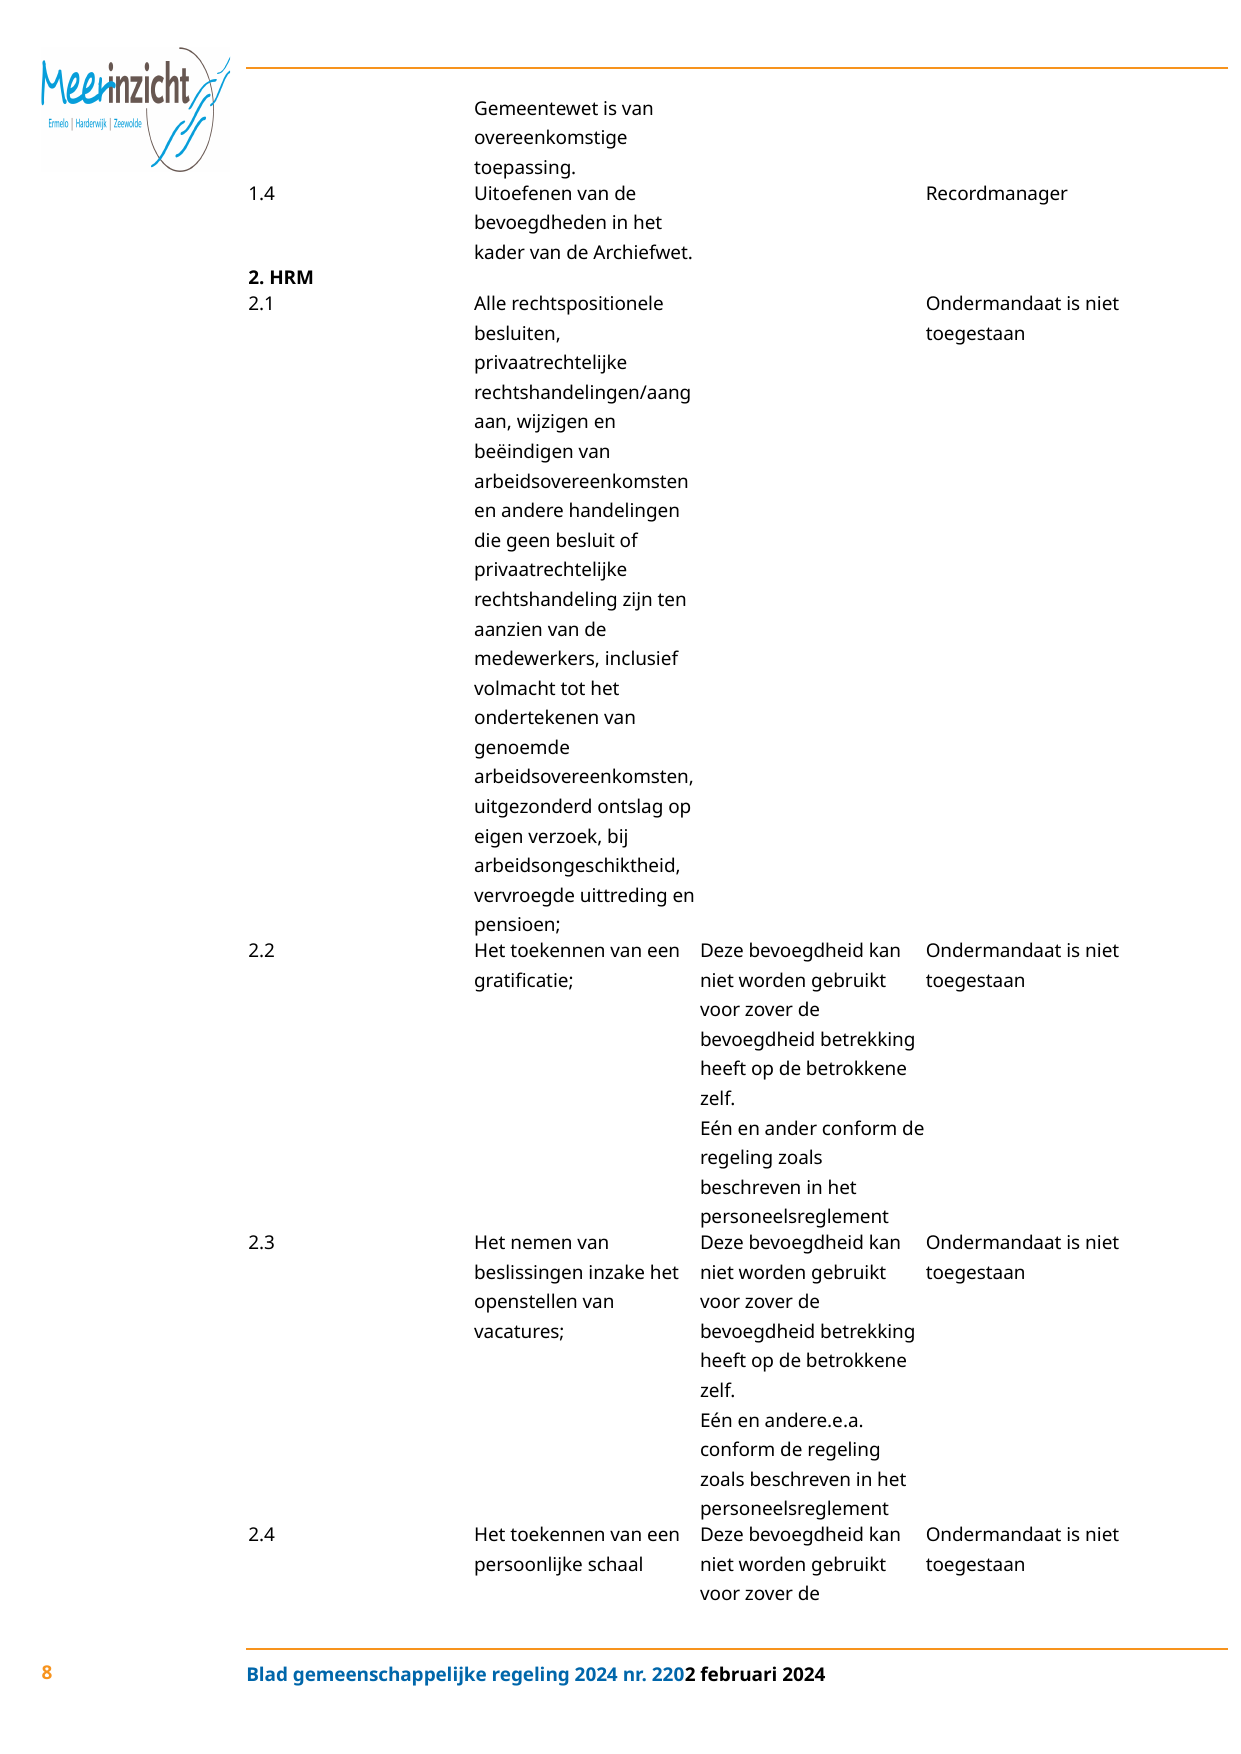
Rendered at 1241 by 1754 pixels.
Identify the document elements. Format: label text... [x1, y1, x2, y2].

table_cell Deze bevoegdheid kan niet worden gebruikt voor zover de bevoegdheid betrekking heeft op de betrokkene zelf. Eén en ander conform de regeling zoals beschreven in het personeelsreglement [700, 937, 926, 1229]
table_cell 2.1 [248, 290, 474, 937]
table_cell 1.4 [248, 180, 474, 264]
table_cell Deze bevoegdheid kan niet worden gebruikt voor zover de [700, 1521, 926, 1606]
table_cell 2.3 [248, 1229, 474, 1521]
table_cell [248, 95, 474, 180]
table_cell Ondermandaat is niet toegestaan [926, 1229, 1152, 1521]
table_cell Uitoefenen van de bevoegdheden in het kader van de Archiefwet. [474, 180, 700, 264]
table_cell Het toekennen van een gratificatie; [474, 937, 700, 1229]
table_cell 2. HRM [248, 265, 926, 290]
picture [41, 47, 231, 172]
table_cell Ondermandaat is niet toegestaan [926, 937, 1152, 1229]
table_cell Het nemen van beslissingen inzake het openstellen van vacatures; [474, 1229, 700, 1521]
table_cell Het toekennen van een persoonlijke schaal [474, 1521, 700, 1606]
table_cell [700, 95, 926, 180]
table_cell [700, 180, 926, 264]
table_cell [926, 265, 1152, 290]
table_cell 2.4 [248, 1521, 474, 1606]
table_cell [700, 290, 926, 937]
table_cell Ondermandaat is niet toegestaan [926, 1521, 1152, 1606]
table_cell Alle rechtspositionele besluiten, privaatrechtelijke rechtshandelingen/aangaan, wijzigen en beëindigen van arbeidsovereenkomsten en andere handelingen die geen besluit of privaatrechtelijke rechtshandeling zijn ten aanzien van de medewerkers, inclusief volmacht tot het ondertekenen van genoemde arbeidsovereenkomsten, uitgezonderd ontslag op eigen verzoek, bij arbeidsongeschiktheid, vervroegde uittreding en pensioen; [474, 290, 700, 937]
table_cell Ondermandaat is niet toegestaan [926, 290, 1152, 937]
table_cell Gemeentewet is van overeenkomstige toepassing. [474, 95, 700, 180]
table_cell 2.2 [248, 937, 474, 1229]
table_cell Recordmanager [926, 180, 1152, 264]
table_cell Deze bevoegdheid kan niet worden gebruikt voor zover de bevoegdheid betrekking heeft op de betrokkene zelf. Eén en andere.e.a. conform de regeling zoals beschreven in het personeelsreglement [700, 1229, 926, 1521]
table_cell [926, 95, 1152, 180]
